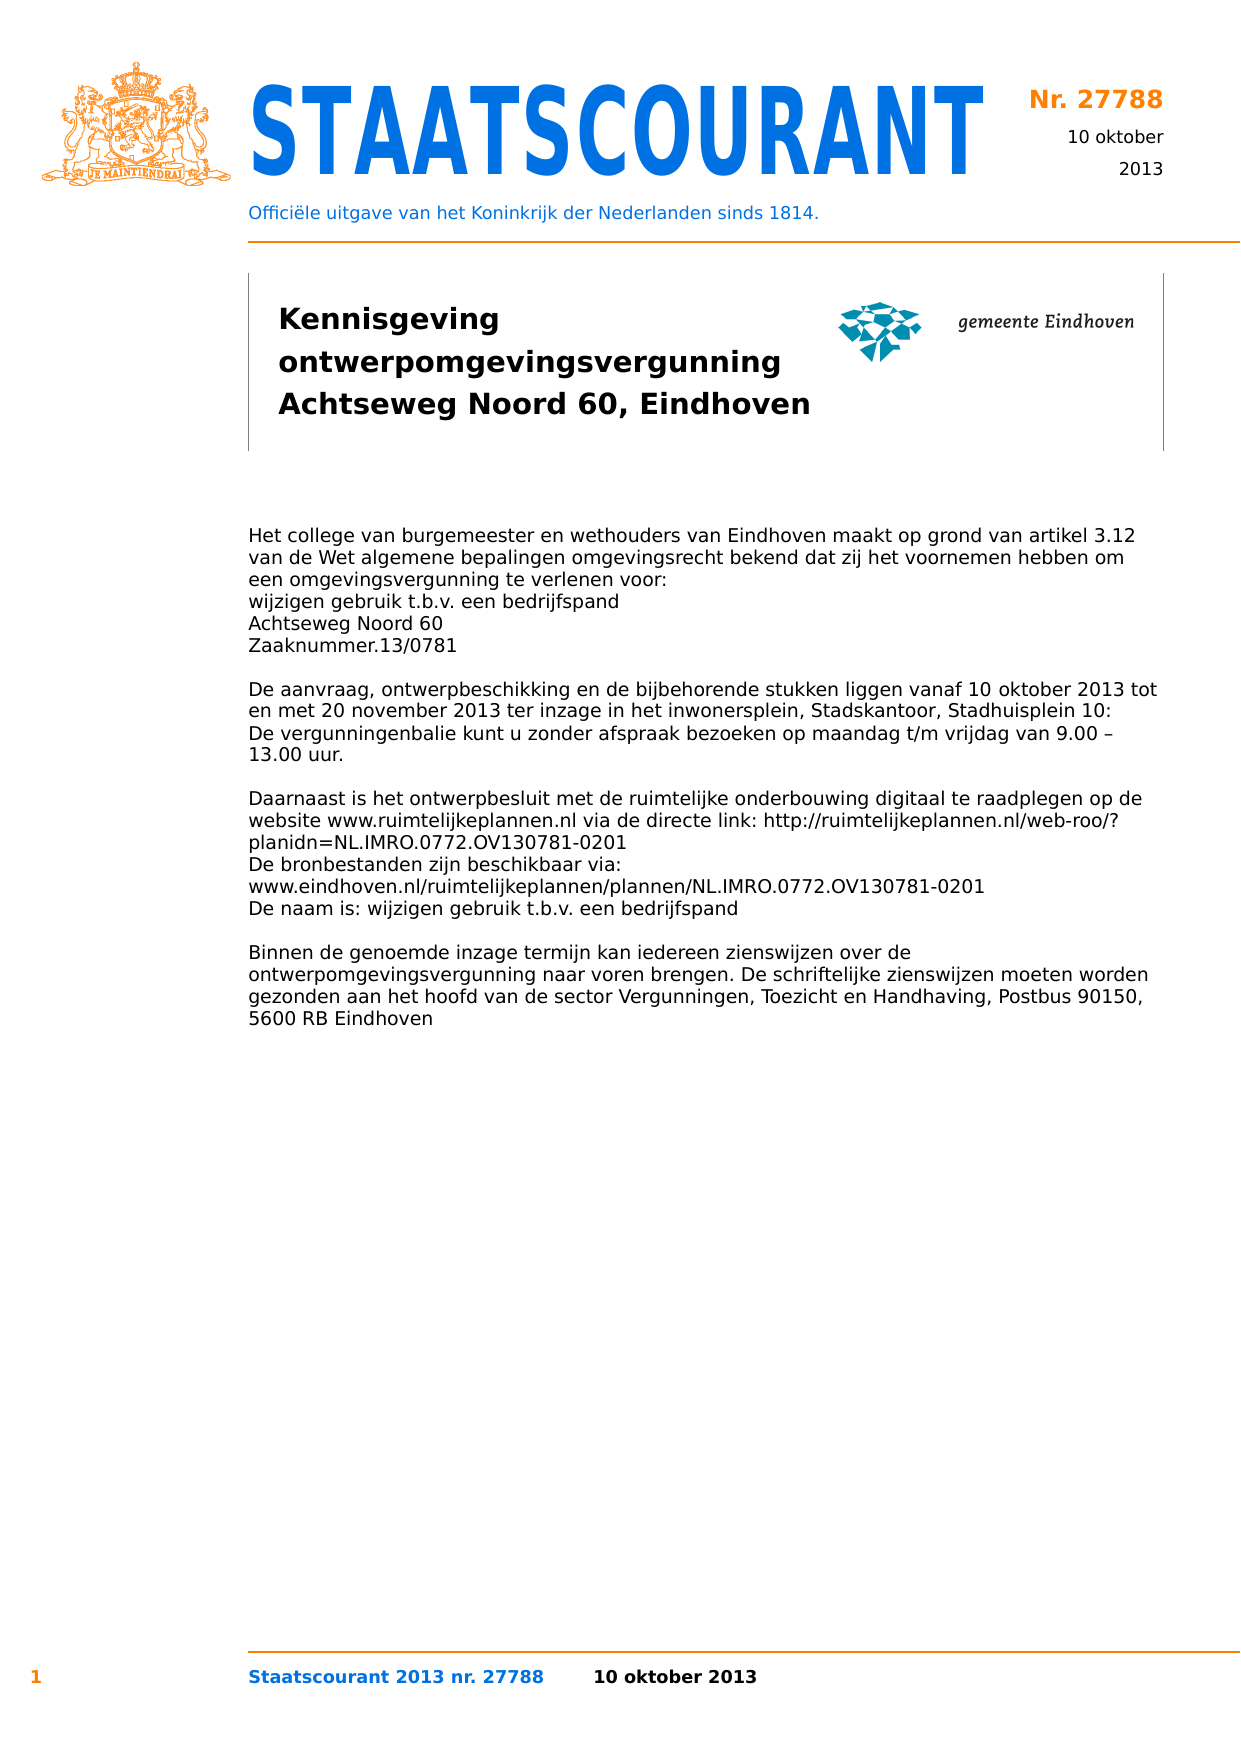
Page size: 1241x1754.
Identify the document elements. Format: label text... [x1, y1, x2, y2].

picture [838, 302, 1134, 362]
table_header Nr. 27788 [998, 62, 1240, 121]
text De naam is: wijzigen gebruik t.b.v. een bedrijfspand [248, 898, 1163, 920]
text Achtseweg Noord 60 [248, 613, 1163, 634]
text Binnen de genoemde inzage termijn kan iedereen zienswijzen over de ontwerpomgevingsvergunning naar voren brengen. De schriftelijke zienswijzen moeten worden gezonden aan het hoofd van de sector Vergunningen, Toezicht en Handhaving, Postbus 90150, 5600 RB Eindhoven [248, 942, 1163, 1030]
text wijzigen gebruik t.b.v. een bedrijfspand [248, 591, 1163, 613]
table_cell Officiële uitgave van het Koninkrijk der Nederlanden sinds 1814. [248, 203, 1240, 241]
table_header [25, 62, 248, 241]
picture [887, 313, 904, 330]
text Daarnaast is het ontwerpbesluit met de ruimtelijke onderbouwing digitaal te raadplegen op de website www.ruimtelijkeplannen.nl via de directe link: http://ruimtelijkeplannen.nl/web-roo/?planidn=NL.IMRO.0772.OV130781-0201 [248, 788, 1163, 854]
table_header STAATSCOURANT [248, 62, 998, 203]
text Het college van burgemeester en wethouders van Eindhoven maakt op grond van artikel 3.12 van de Wet algemene bepalingen omgevingsrecht bekend dat zij het voornemen hebben om een omgevingsvergunning te verlenen voor: [248, 525, 1163, 591]
picture [41, 62, 231, 186]
picture [838, 302, 877, 326]
subtitle Kennisgeving ontwerpomgevingsvergunning Achtseweg Noord 60, Eindhoven [249, 273, 1163, 451]
table_cell 10 oktober [998, 121, 1240, 153]
text De vergunningenbalie kunt u zonder afspraak bezoeken op maandag t/m vrijdag van 9.00 – 13.00 uur. [248, 722, 1163, 766]
text De bronbestanden zijn beschikbaar via: www.eindhoven.nl/ruimtelijkeplannen/plannen/NL.IMRO.0772.OV130781-0201 [248, 854, 1163, 898]
text Zaaknummer.13/0781 [248, 634, 1163, 657]
table_cell 2013 [998, 153, 1240, 203]
text De aanvraag, ontwerpbeschikking en de bijbehorende stukken liggen vanaf 10 oktober 2013 tot en met 20 november 2013 ter inzage in het inwonersplein, Stadskantoor, Stadhuisplein 10: [248, 678, 1163, 722]
picture [873, 340, 881, 362]
